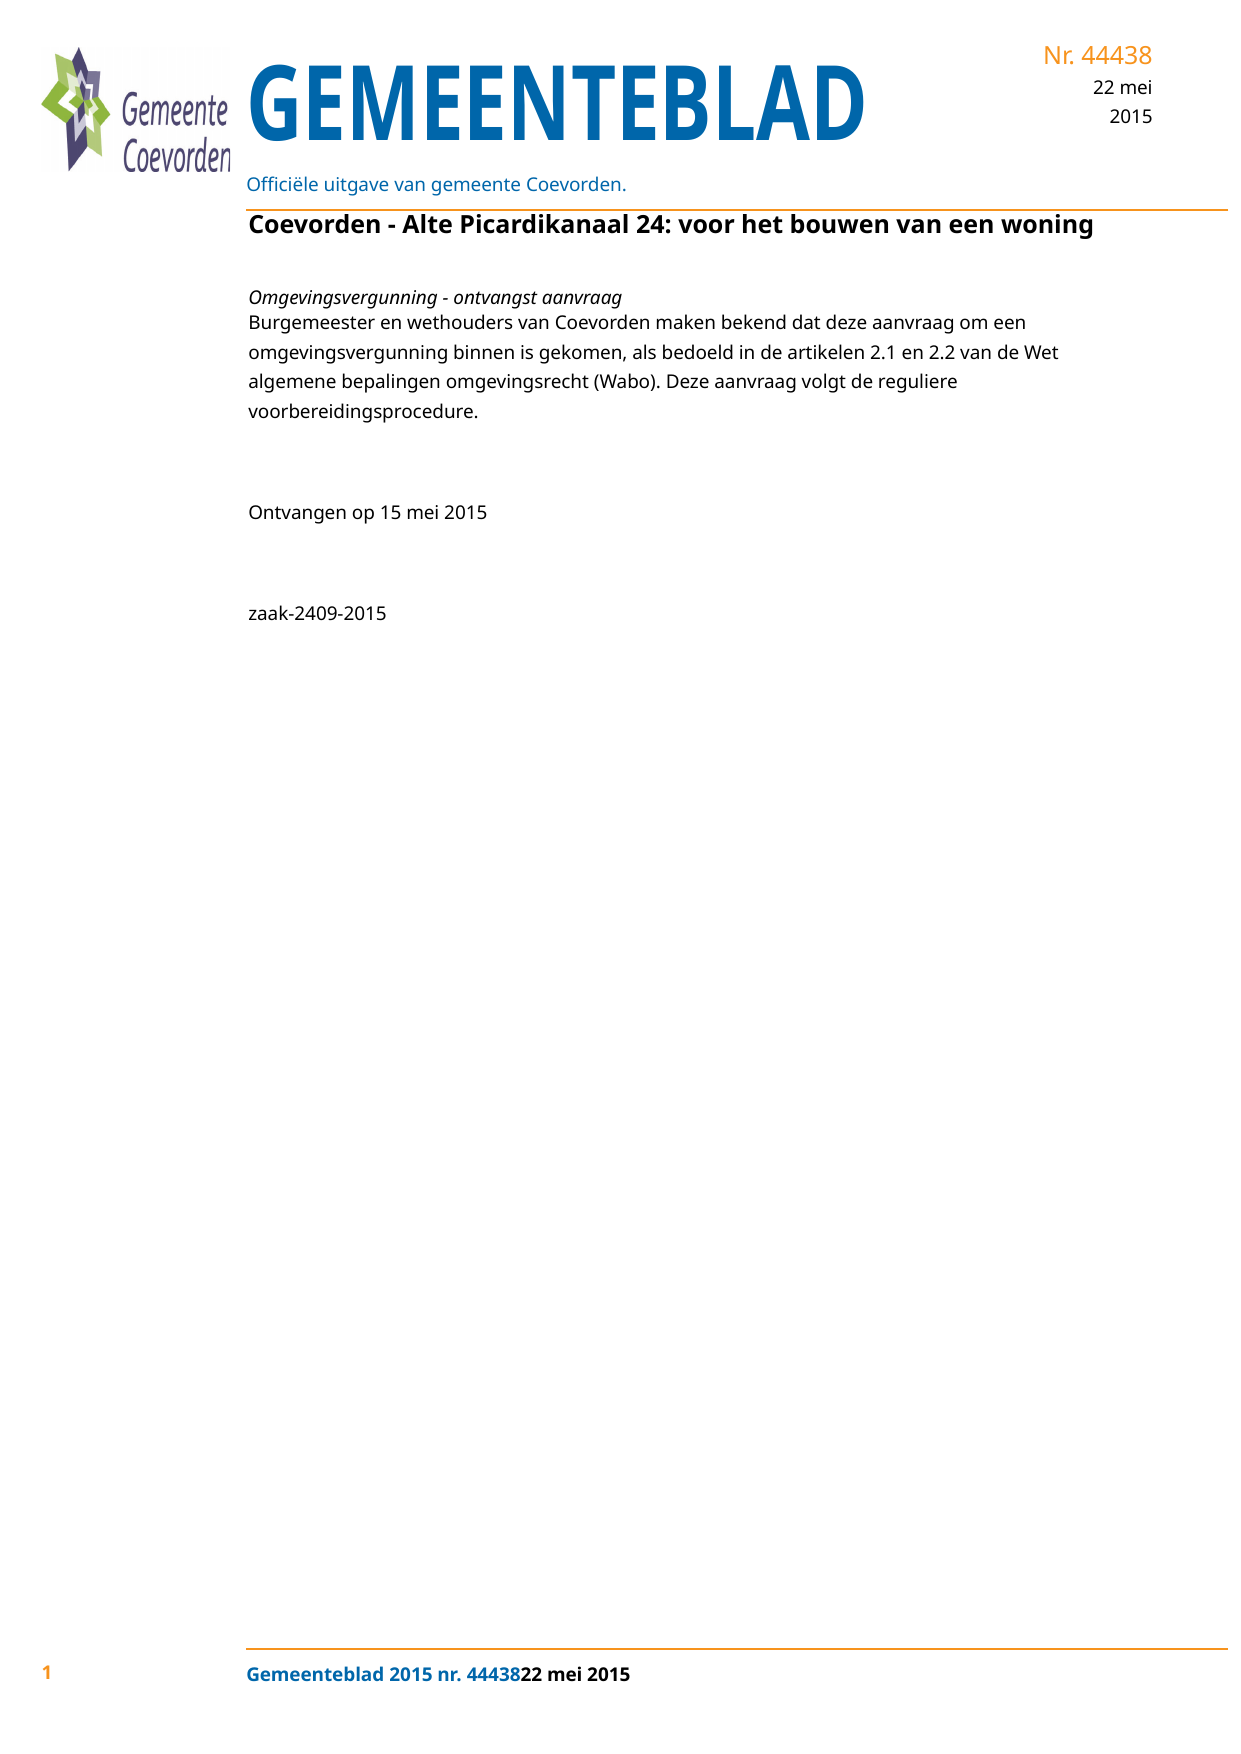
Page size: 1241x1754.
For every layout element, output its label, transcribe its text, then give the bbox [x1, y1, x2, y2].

picture [41, 47, 231, 172]
text Coevorden - Alte Picardikanaal 24: voor het bouwen van een woning [248, 211, 1152, 241]
text Omgevingsvergunning - ontvangst aanvraag [248, 284, 1152, 309]
text zaak-2409-2015 [248, 600, 1152, 626]
text Ontvangen op 15 mei 2015 [248, 499, 1152, 525]
text Burgemeester en wethouders van Coevorden maken bekend dat deze aanvraag om een omgevingsvergunning binnen is gekomen, als bedoeld in de artikelen 2.1 en 2.2 van de Wet algemene bepalingen omgevingsrecht (Wabo). Deze aanvraag volgt de reguliere voorbereidingsprocedure. [248, 309, 1152, 424]
